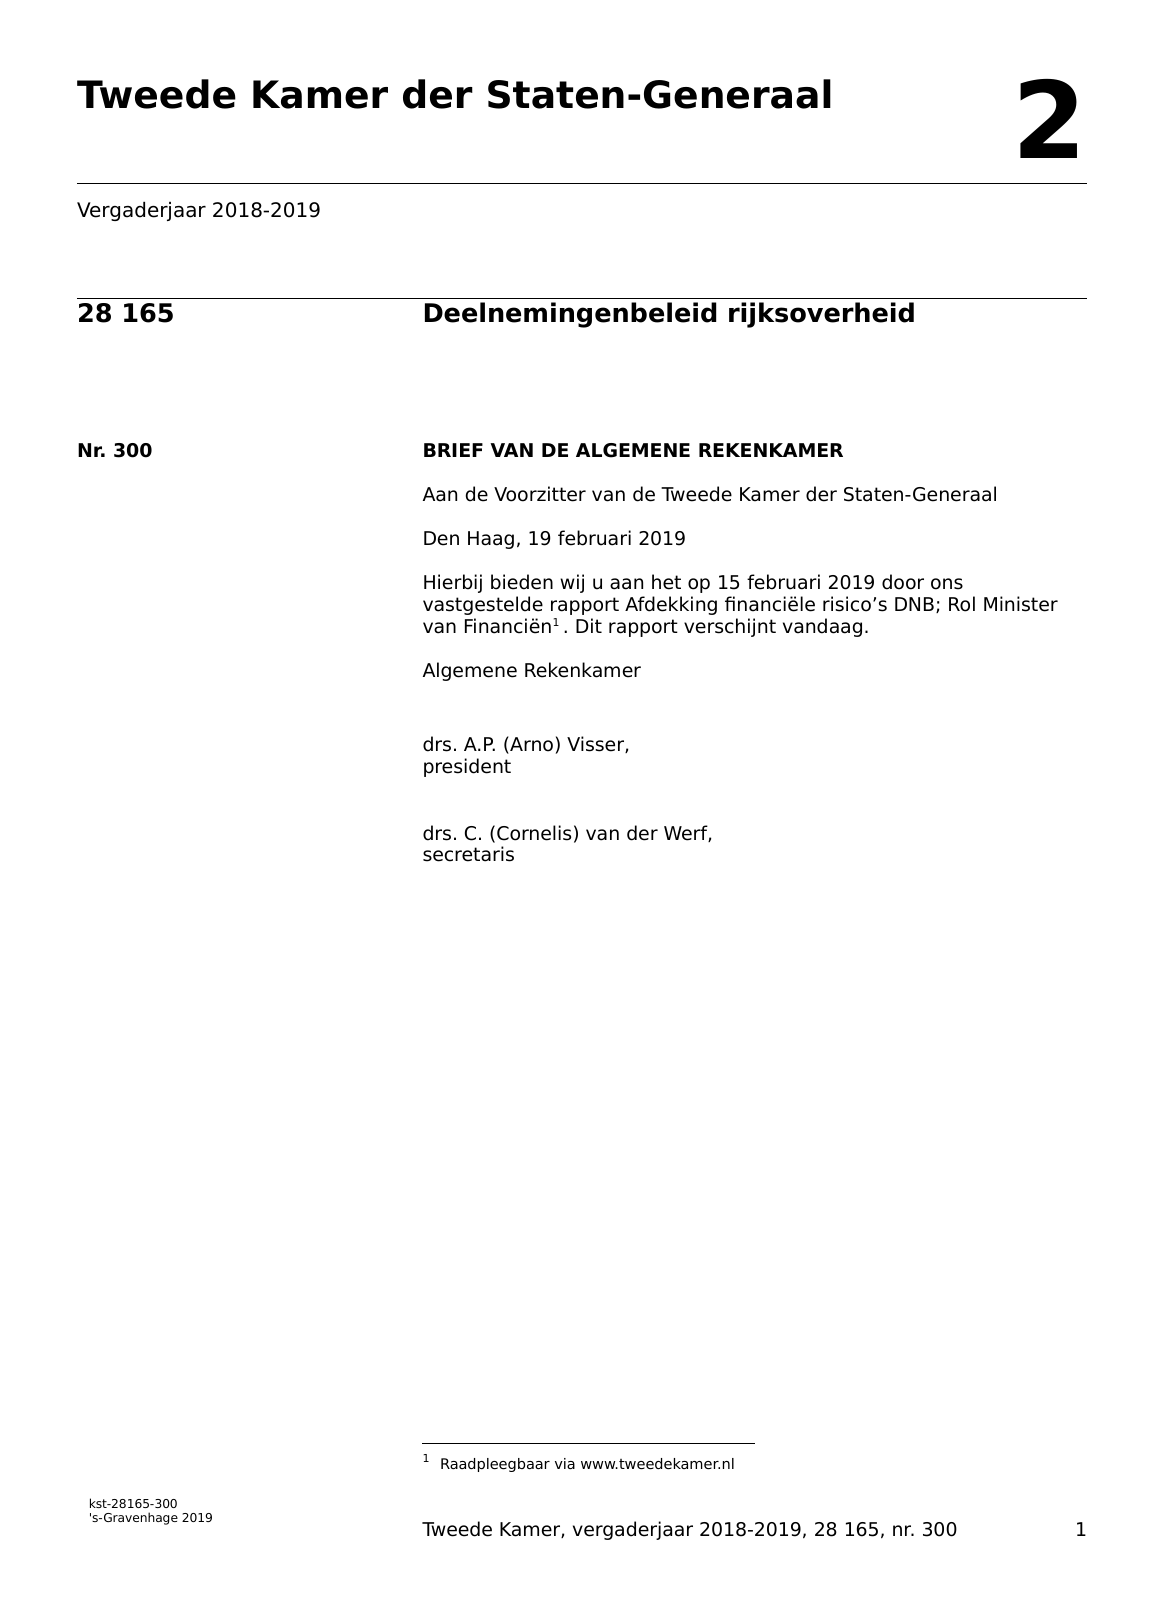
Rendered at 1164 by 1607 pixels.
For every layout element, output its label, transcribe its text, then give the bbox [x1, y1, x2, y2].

text Hierbij bieden wij u aan het op 15 februari 2019 door ons vastgestelde rapport Afdekking financiële risico’s DNB; Rol Minister van Financiën. Dit rapport verschijnt vandaag. [422, 572, 1087, 638]
text Raadpleegbaar via www.tweedekamer.nl [422, 1452, 1087, 1474]
text kst-28165-300 [88, 1497, 323, 1511]
table_cell Vergaderjaar 2018-2019 [77, 184, 1087, 298]
table_header Tweede Kamer der Staten-Generaal [77, 59, 886, 183]
text drs. C. (Cornelis) van der Werf, secretaris [422, 800, 1087, 866]
text 's-Gravenhage 2019 [88, 1511, 323, 1525]
text Den Haag, 19 februari 2019 [422, 528, 1087, 550]
subtitle Nr. 300 BRIEF VAN DE ALGEMENE REKENKAMER [77, 440, 1087, 462]
text drs. A.P. (Arno) Visser, president [422, 712, 1087, 778]
table_header 2 [886, 59, 1087, 183]
subtitle 28 165 Deelnemingenbeleid rijksoverheid [77, 299, 1087, 329]
text Algemene Rekenkamer [422, 660, 1087, 682]
text Aan de Voorzitter van de Tweede Kamer der Staten-Generaal [422, 484, 1087, 506]
